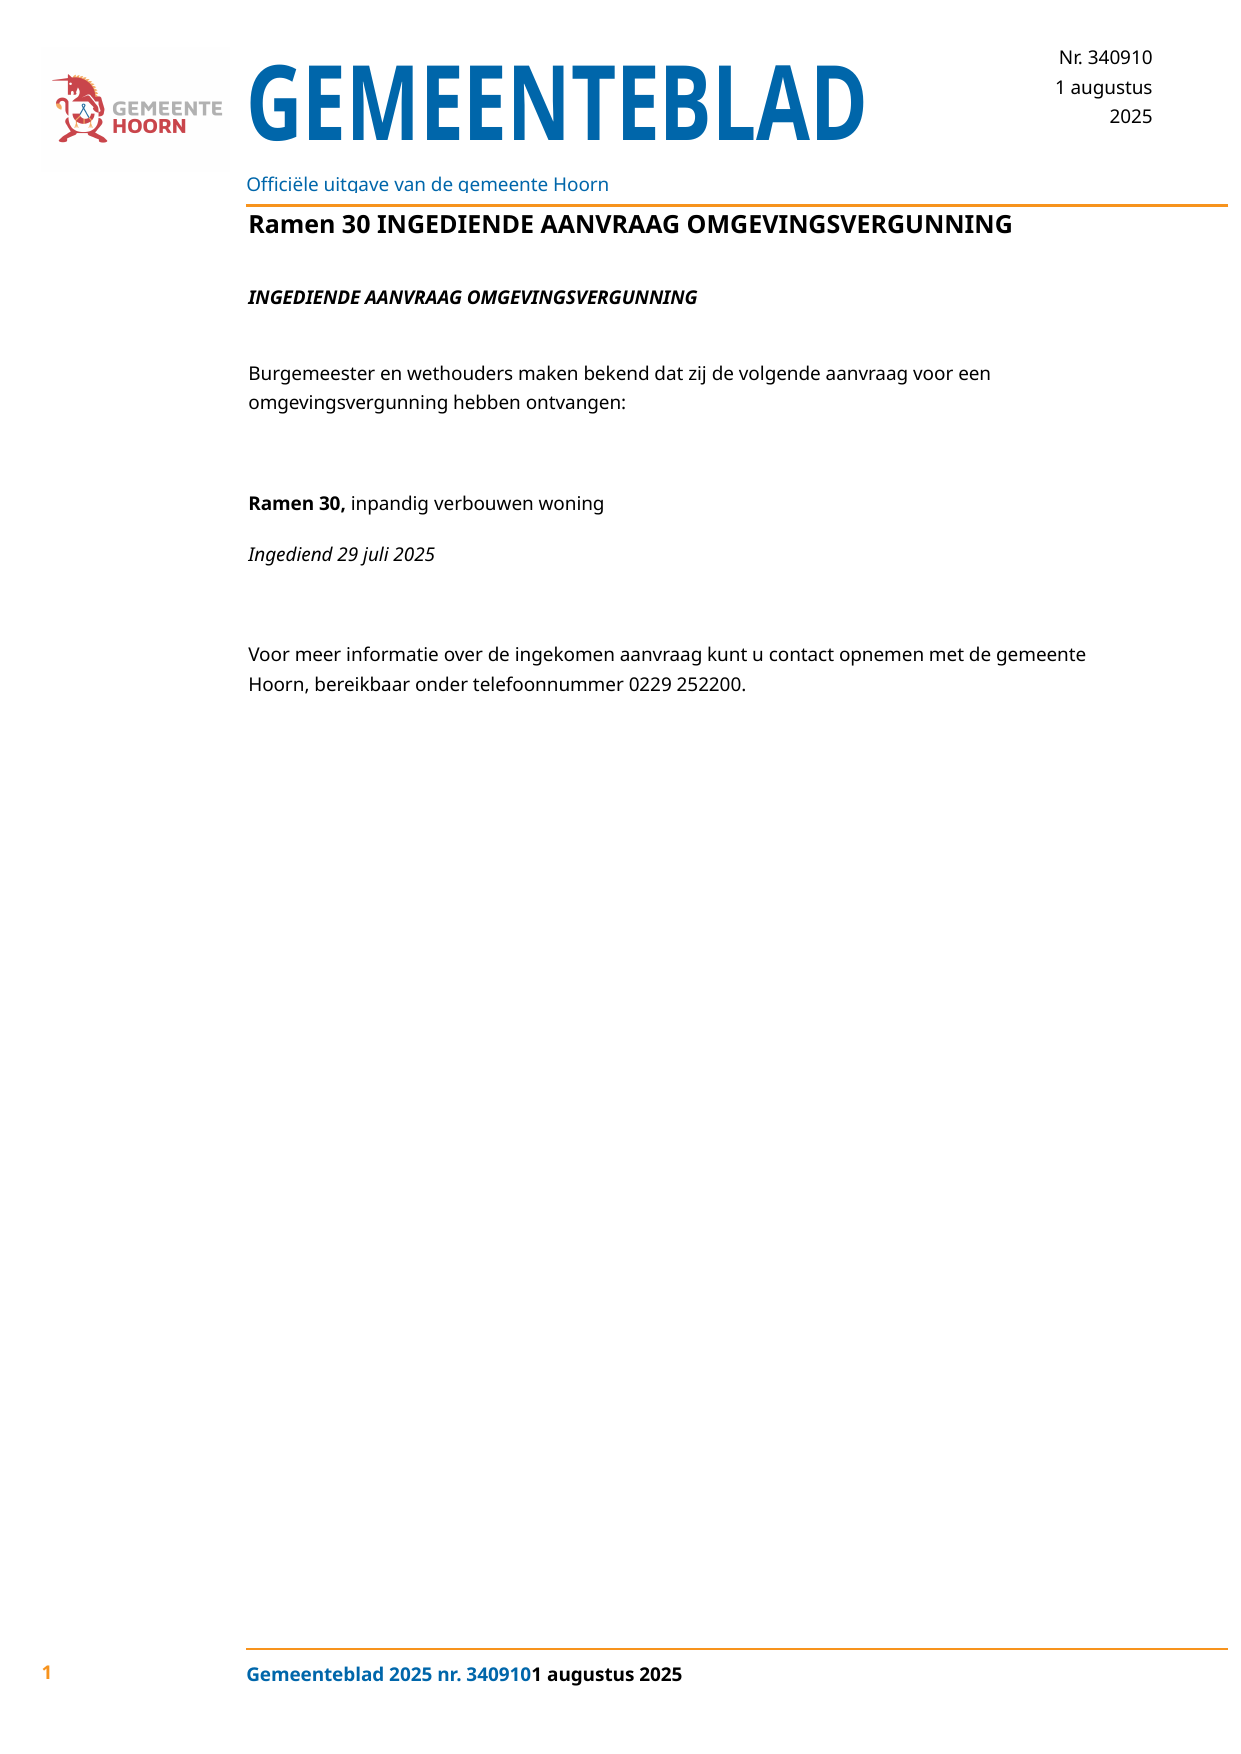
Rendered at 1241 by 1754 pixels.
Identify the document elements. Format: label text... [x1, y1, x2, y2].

text Voor meer informatie over de ingekomen aanvraag kunt u contact opnemen met de gemeente Hoorn, bereikbaar onder telefoonnummer 0229 252200. [248, 642, 1152, 697]
text Ingediend 29 juli 2025 [248, 541, 1152, 567]
text Burgemeester en wethouders maken bekend dat zij de volgende aanvraag voor een omgevingsvergunning hebben ontvangen: [248, 360, 1152, 415]
picture [41, 47, 231, 172]
text INGEDIENDE AANVRAAG OMGEVINGSVERGUNNING [248, 284, 1152, 309]
text Ramen 30 INGEDIENDE AANVRAAG OMGEVINGSVERGUNNING [248, 207, 1152, 241]
text Ramen 30, inpandig verbouwen woning [248, 490, 1152, 516]
